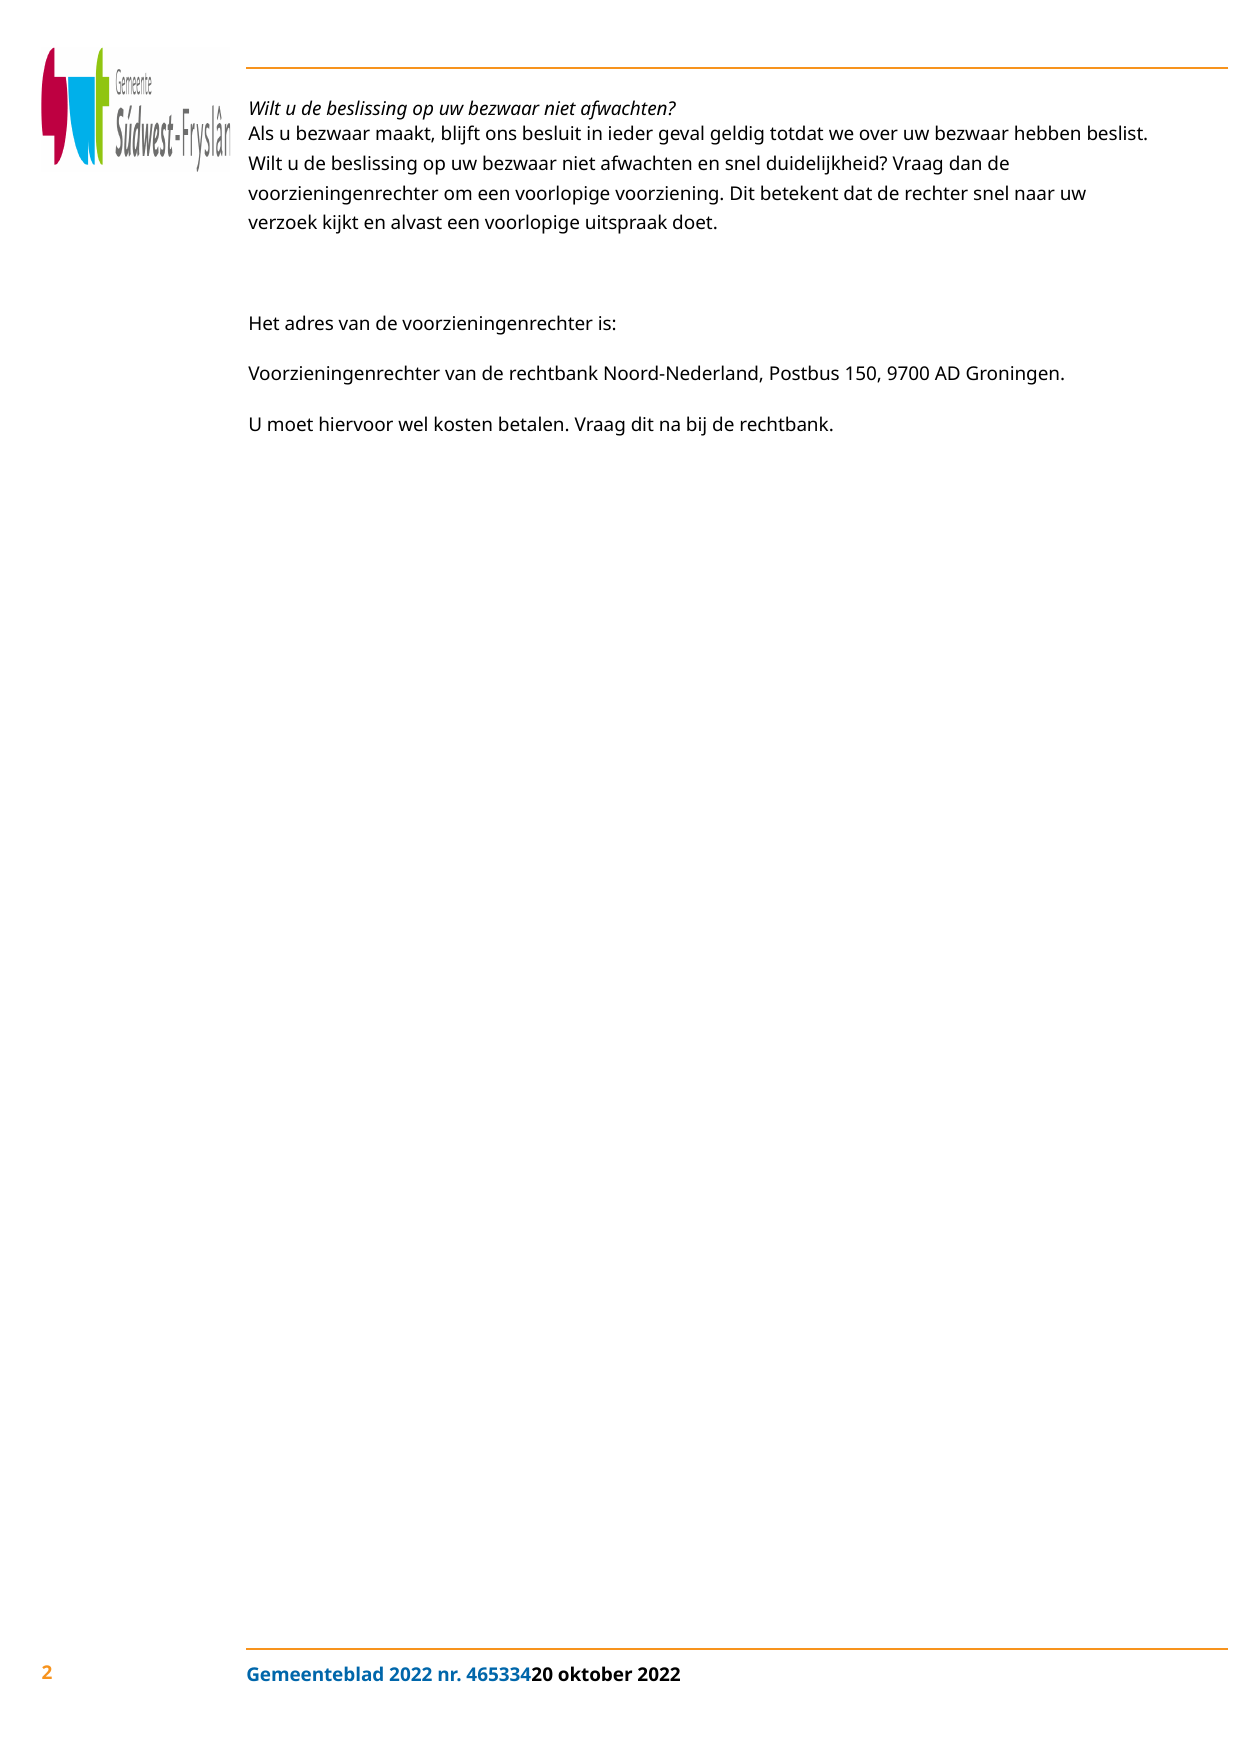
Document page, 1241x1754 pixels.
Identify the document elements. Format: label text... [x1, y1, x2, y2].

picture [41, 47, 231, 172]
text Als u bezwaar maakt, blijft ons besluit in ieder geval geldig totdat we over uw bezwaar hebben beslist. Wilt u de beslissing op uw bezwaar niet afwachten en snel duidelijkheid? Vraag dan de voorzieningenrechter om een voorlopige voorziening. Dit betekent dat de rechter snel naar uw verzoek kijkt en alvast een voorlopige uitspraak doet. [248, 121, 1152, 235]
text Voorzieningenrechter van de rechtbank Noord-Nederland, Postbus 150, 9700 AD Groningen. [248, 361, 1152, 386]
text Het adres van de voorzieningenrechter is: [248, 310, 1152, 336]
text U moet hiervoor wel kosten betalen. Vraag dit na bij de rechtbank. [248, 411, 1152, 437]
text Wilt u de beslissing op uw bezwaar niet afwachten? [248, 95, 1152, 121]
